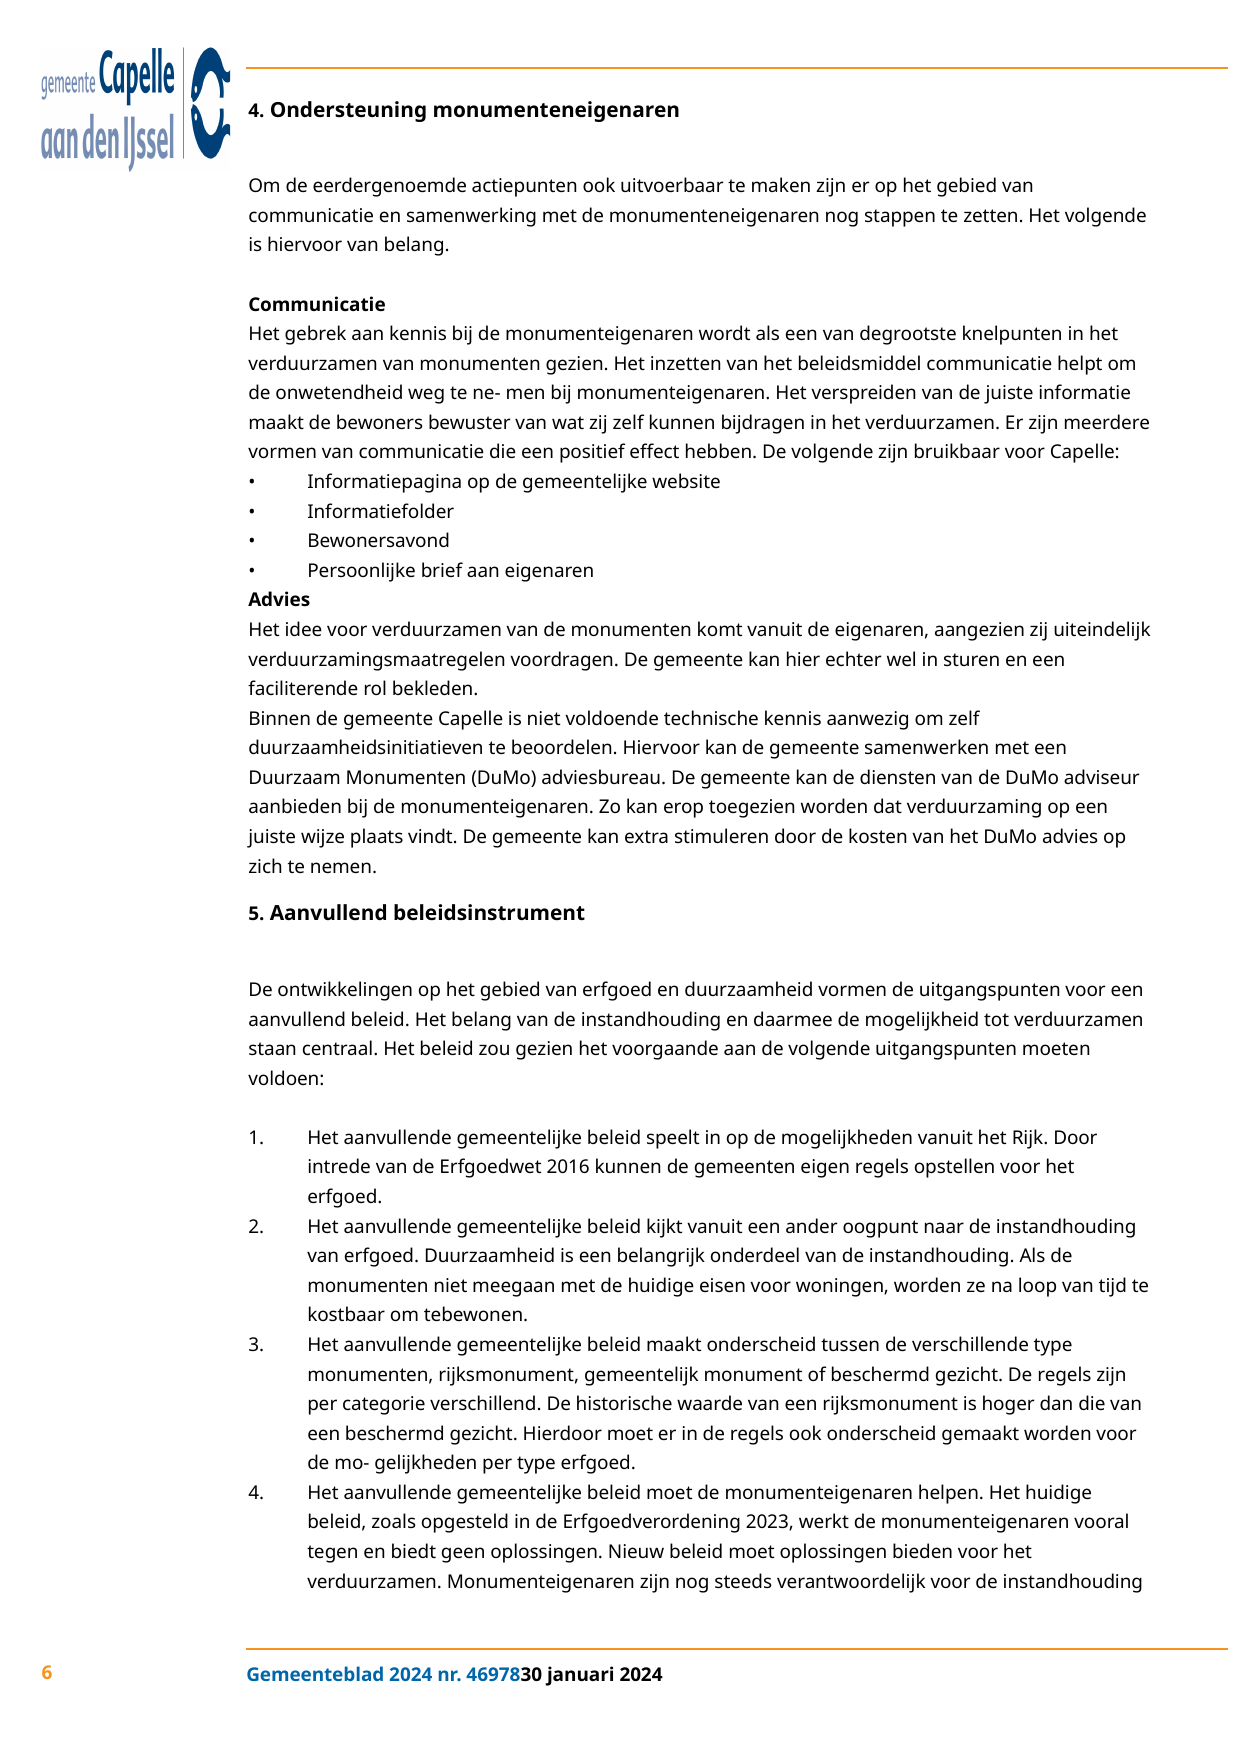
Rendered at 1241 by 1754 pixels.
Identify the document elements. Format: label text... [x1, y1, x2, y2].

list Informatiefolder [248, 498, 1152, 524]
list Bewonersavond [248, 527, 1152, 553]
text 5. Aanvullend beleidsinstrument [248, 898, 1152, 927]
text Communicatie [248, 291, 1152, 317]
picture [41, 47, 231, 172]
list Persoonlijke brief aan eigenaren [248, 557, 1152, 583]
text Binnen de gemeente Capelle is niet voldoende technische kennis aanwezig om zelf duurzaamheidsinitiatieven te beoordelen. Hiervoor kan de gemeente samenwerken met een Duurzaam Monumenten (DuMo) adviesbureau. De gemeente kan de diensten van de DuMo adviseur aanbieden bij de monumenteigenaren. Zo kan erop toegezien worden dat verduurzaming op een juiste wijze plaats vindt. De gemeente kan extra stimuleren door de kosten van het DuMo advies op zich te nemen. [248, 705, 1152, 879]
text 4. Ondersteuning monumenteneigenaren [248, 95, 1152, 123]
text Advies [248, 587, 1152, 612]
list Informatiepagina op de gemeentelijke website [248, 468, 1152, 494]
list Het aanvullende gemeentelijke beleid moet de monumenteigenaren helpen. Het huidige beleid, zoals opgesteld in de Erfgoedverordening 2023, werkt de monumenteigenaren vooral tegen en biedt geen oplossingen. Nieuw beleid moet oplossingen bieden voor het verduurzamen. Monumenteigenaren zijn nog steeds verantwoordelijk voor de instandhouding [248, 1479, 1152, 1594]
text De ontwikkelingen op het gebied van erfgoed en duurzaamheid vormen de uitgangspunten voor een aanvullend beleid. Het belang van de instandhouding en daarmee de mogelijkheid tot verduurzamen staan centraal. Het beleid zou gezien het voorgaande aan de volgende uitgangspunten moeten voldoen: [248, 976, 1152, 1091]
list Het aanvullende gemeentelijke beleid speelt in op de mogelijkheden vanuit het Rijk. Door intrede van de Erfgoedwet 2016 kunnen de gemeenten eigen regels opstellen voor het erfgoed. [248, 1124, 1152, 1209]
list Het aanvullende gemeentelijke beleid kijkt vanuit een ander oogpunt naar de instandhouding van erfgoed. Duurzaamheid is een belangrijk onderdeel van de instandhouding. Als de monumenten niet meegaan met de huidige eisen voor woningen, worden ze na loop van tijd te kostbaar om tebewonen. [248, 1213, 1152, 1327]
text Het gebrek aan kennis bij de monumenteigenaren wordt als een van degrootste knelpunten in het verduurzamen van monumenten gezien. Het inzetten van het beleidsmiddel communicatie helpt om de onwetendheid weg te ne- men bij monumenteigenaren. Het verspreiden van de juiste informatie maakt de bewoners bewuster van wat zij zelf kunnen bijdragen in het verduurzamen. Er zijn meerdere vormen van communicatie die een positief effect hebben. De volgende zijn bruikbaar voor Capelle: [248, 320, 1152, 464]
list Het aanvullende gemeentelijke beleid maakt onderscheid tussen de verschillende type monumenten, rijksmonument, gemeentelijk monument of beschermd gezicht. De regels zijn per categorie verschillend. De historische waarde van een rijksmonument is hoger dan die van een beschermd gezicht. Hierdoor moet er in de regels ook onderscheid gemaakt worden voor de mo- gelijkheden per type erfgoed. [248, 1331, 1152, 1475]
text Het idee voor verduurzamen van de monumenten komt vanuit de eigenaren, aangezien zij uiteindelijk verduurzamingsmaatregelen voordragen. De gemeente kan hier echter wel in sturen en een faciliterende rol bekleden. [248, 616, 1152, 701]
text Om de eerdergenoemde actiepunten ook uitvoerbaar te maken zijn er op het gebied van communicatie en samenwerking met de monumenteneigenaren nog stappen te zetten. Het volgende is hiervoor van belang. [248, 172, 1152, 257]
